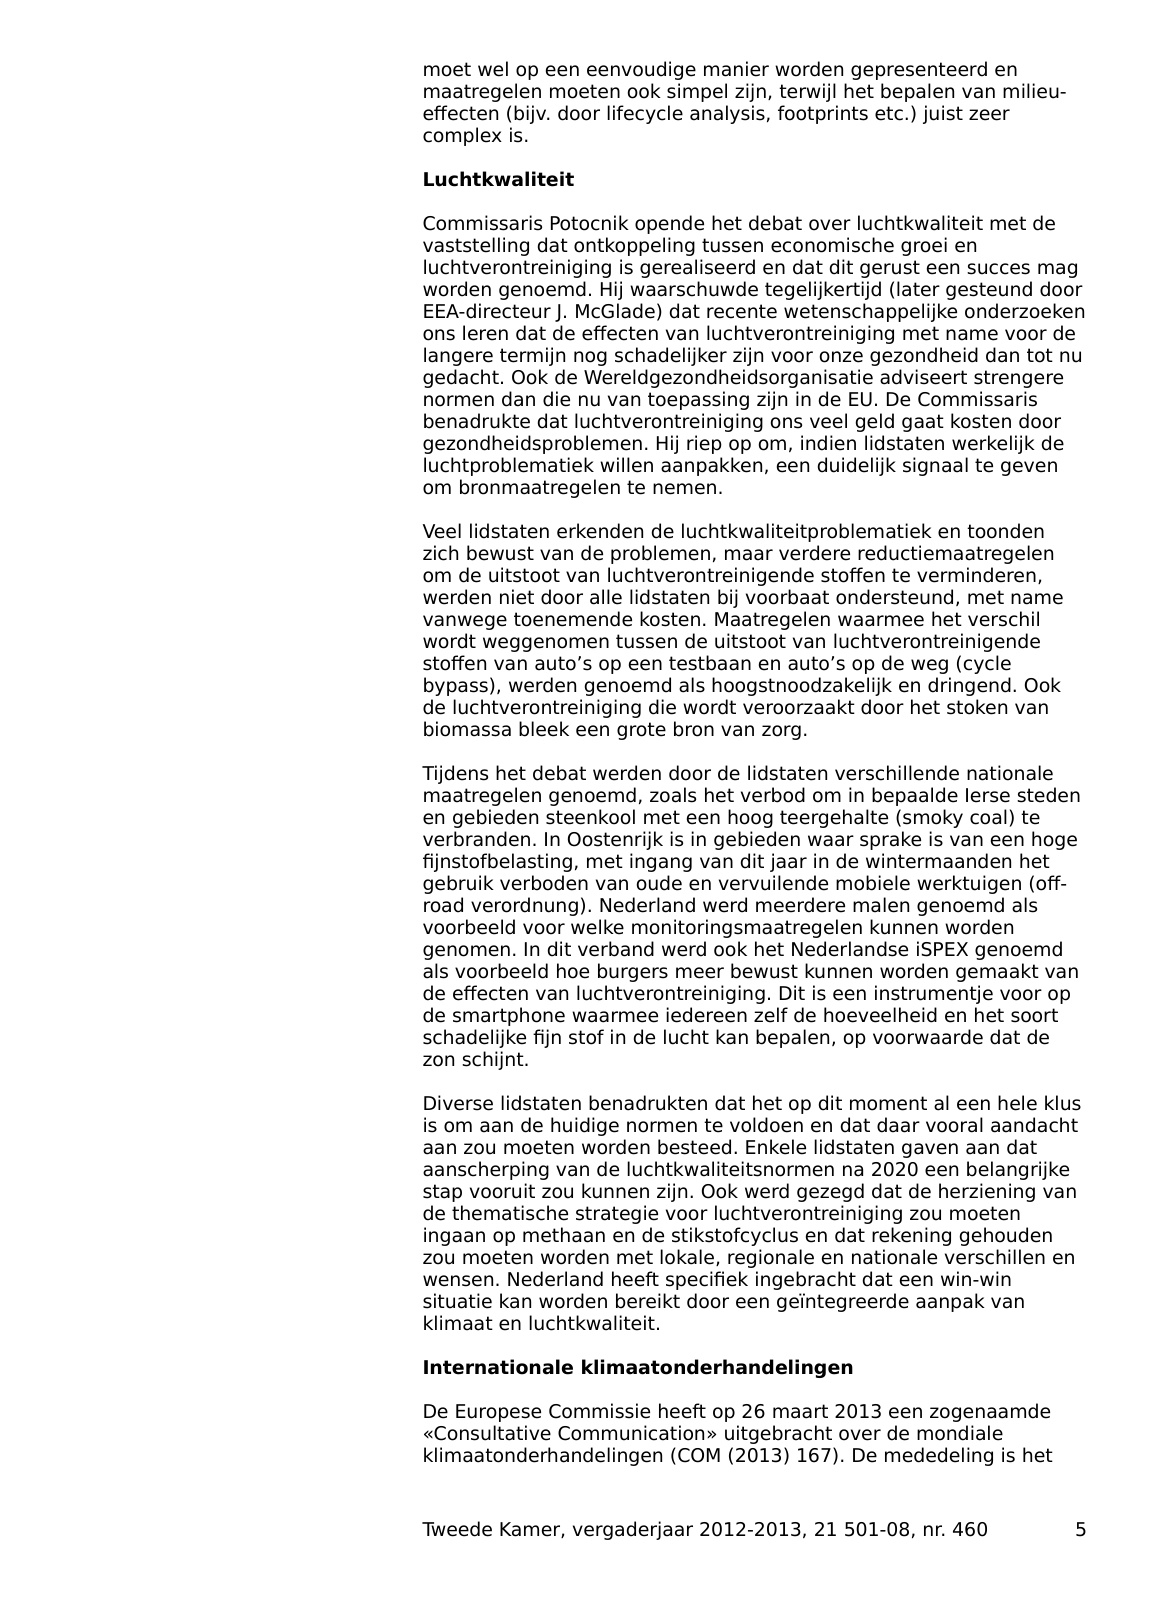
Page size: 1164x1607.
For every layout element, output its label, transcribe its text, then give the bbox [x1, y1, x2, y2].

text De Europese Commissie heeft op 26 maart 2013 een zogenaamde «Consultative Communication» uitgebracht over de mondiale klimaatonderhandelingen (COM (2013) 167). De mededeling is het [422, 1401, 1087, 1467]
text Diverse lidstaten benadrukten dat het op dit moment al een hele klus is om aan de huidige normen te voldoen en dat daar vooral aandacht aan zou moeten worden besteed. Enkele lidstaten gaven aan dat aanscherping van de luchtkwaliteitsnormen na 2020 een belangrijke stap vooruit zou kunnen zijn. Ook werd gezegd dat de herziening van de thematische strategie voor luchtverontreiniging zou moeten ingaan op methaan en de stikstofcyclus en dat rekening gehouden zou moeten worden met lokale, regionale en nationale verschillen en wensen. Nederland heeft specifiek ingebracht dat een win-win situatie kan worden bereikt door een geïntegreerde aanpak van klimaat en luchtkwaliteit. [422, 1093, 1087, 1335]
subtitle Internationale klimaatonderhandelingen [422, 1357, 1087, 1379]
text moet wel op een eenvoudige manier worden gepresenteerd en maatregelen moeten ook simpel zijn, terwijl het bepalen van milieu-effecten (bijv. door lifecycle analysis, footprints etc.) juist zeer complex is. [422, 59, 1087, 147]
subtitle Luchtkwaliteit [422, 169, 1087, 191]
text Veel lidstaten erkenden de luchtkwaliteitproblematiek en toonden zich bewust van de problemen, maar verdere reductiemaatregelen om de uitstoot van luchtverontreinigende stoffen te verminderen, werden niet door alle lidstaten bij voorbaat ondersteund, met name vanwege toenemende kosten. Maatregelen waarmee het verschil wordt weggenomen tussen de uitstoot van luchtverontreinigende stoffen van auto’s op een testbaan en auto’s op de weg (cycle bypass), werden genoemd als hoogstnoodzakelijk en dringend. Ook de luchtverontreiniging die wordt veroorzaakt door het stoken van biomassa bleek een grote bron van zorg. [422, 521, 1087, 741]
text Commissaris Potocnik opende het debat over luchtkwaliteit met de vaststelling dat ontkoppeling tussen economische groei en luchtverontreiniging is gerealiseerd en dat dit gerust een succes mag worden genoemd. Hij waarschuwde tegelijkertijd (later gesteund door EEA-directeur J. McGlade) dat recente wetenschappelijke onderzoeken ons leren dat de effecten van luchtverontreiniging met name voor de langere termijn nog schadelijker zijn voor onze gezondheid dan tot nu gedacht. Ook de Wereldgezondheidsorganisatie adviseert strengere normen dan die nu van toepassing zijn in de EU. De Commissaris benadrukte dat luchtverontreiniging ons veel geld gaat kosten door gezondheidsproblemen. Hij riep op om, indien lidstaten werkelijk de luchtproblematiek willen aanpakken, een duidelijk signaal te geven om bronmaatregelen te nemen. [422, 213, 1087, 499]
text Tijdens het debat werden door de lidstaten verschillende nationale maatregelen genoemd, zoals het verbod om in bepaalde Ierse steden en gebieden steenkool met een hoog teergehalte (smoky coal) te verbranden. In Oostenrijk is in gebieden waar sprake is van een hoge fijnstofbelasting, met ingang van dit jaar in de wintermaanden het gebruik verboden van oude en vervuilende mobiele werktuigen (off-road verordnung). Nederland werd meerdere malen genoemd als voorbeeld voor welke monitoringsmaatregelen kunnen worden genomen. In dit verband werd ook het Nederlandse iSPEX genoemd als voorbeeld hoe burgers meer bewust kunnen worden gemaakt van de effecten van luchtverontreiniging. Dit is een instrumentje voor op de smartphone waarmee iedereen zelf de hoeveelheid en het soort schadelijke fijn stof in de lucht kan bepalen, op voorwaarde dat de zon schijnt. [422, 763, 1087, 1071]
